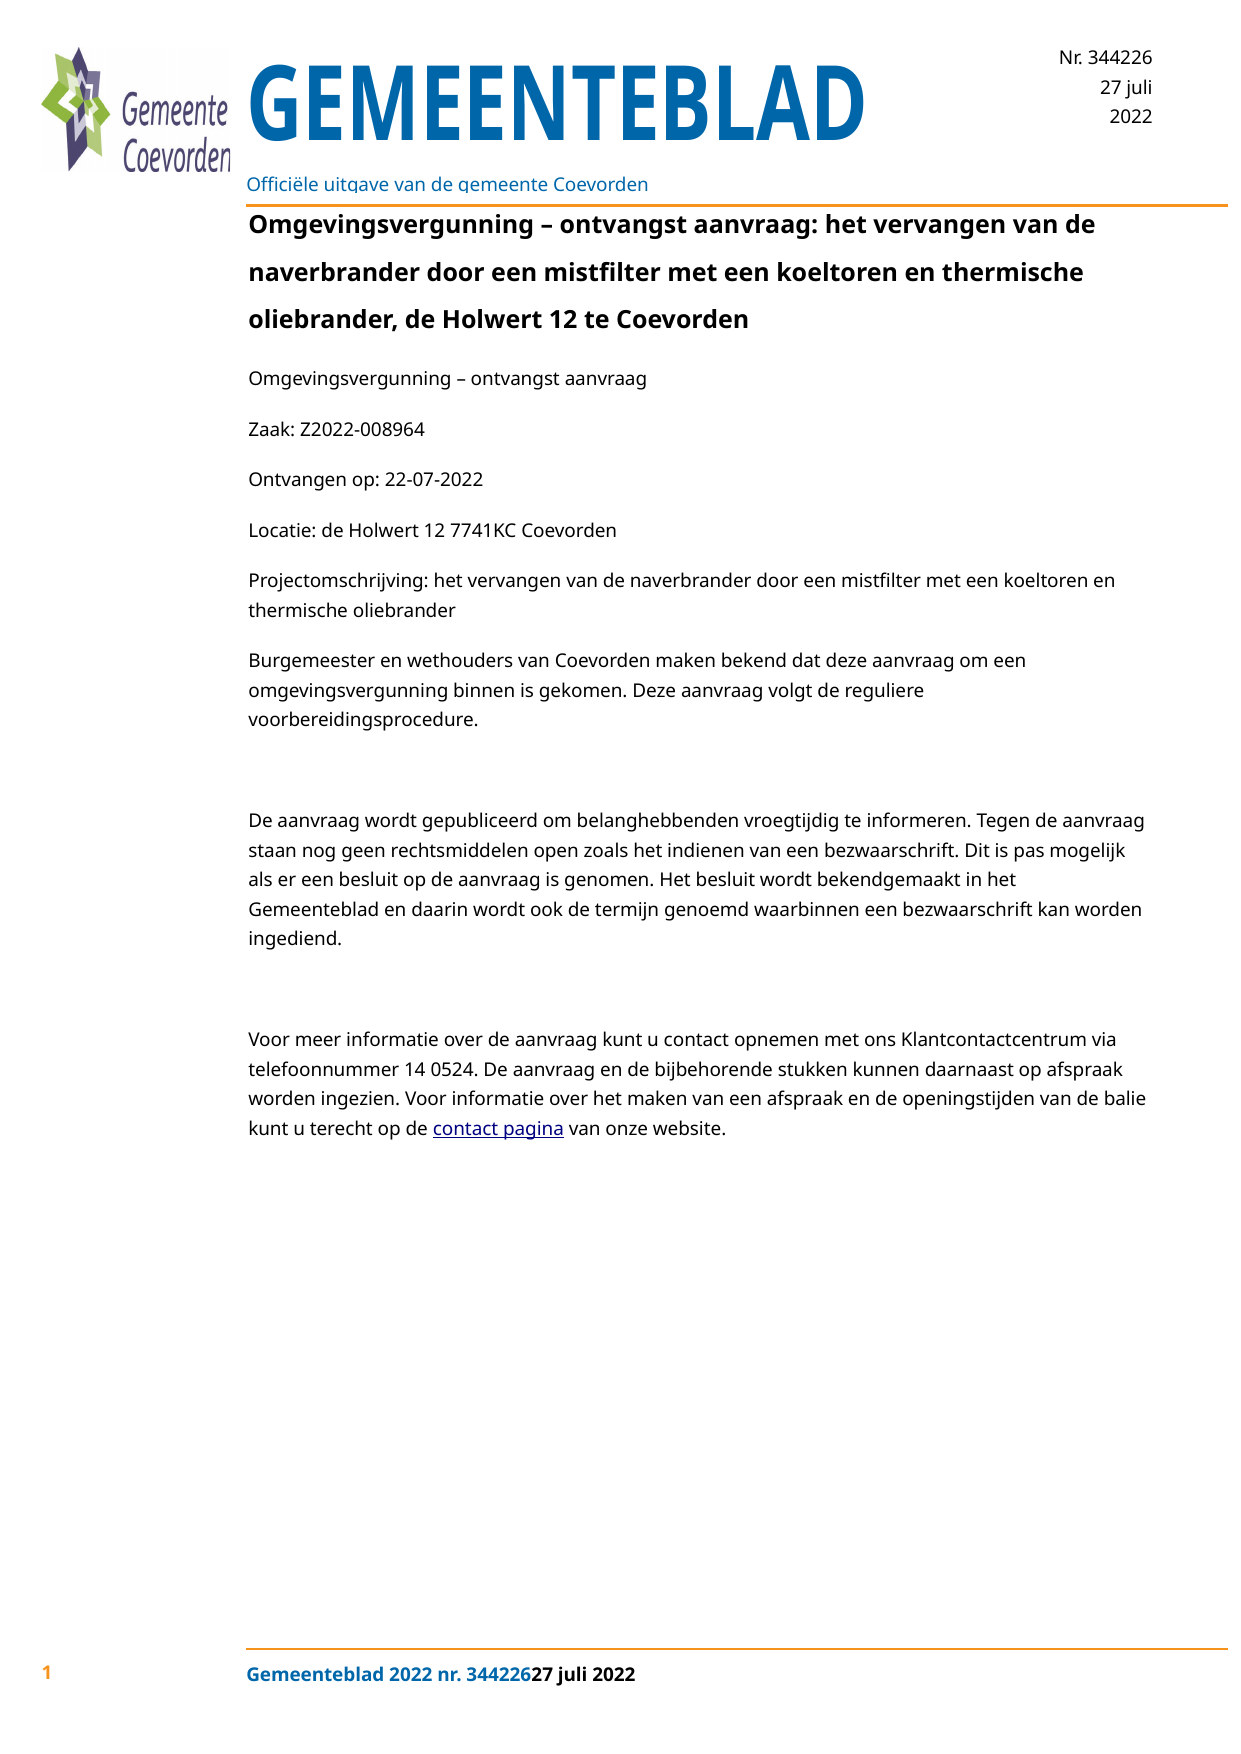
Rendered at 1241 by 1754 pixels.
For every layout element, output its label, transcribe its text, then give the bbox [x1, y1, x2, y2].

text Zaak: Z2022-008964 [248, 416, 1152, 442]
text De aanvraag wordt gepubliceerd om belanghebbenden vroegtijdig te informeren. Tegen de aanvraag staan nog geen rechtsmiddelen open zoals het indienen van een bezwaarschrift. Dit is pas mogelijk als er een besluit op de aanvraag is genomen. Het besluit wordt bekendgemaakt in het Gemeenteblad en daarin wordt ook de termijn genoemd waarbinnen een bezwaarschrift kan worden ingediend. [248, 807, 1152, 951]
text Locatie: de Holwert 12 7741KC Coevorden [248, 517, 1152, 542]
text Omgevingsvergunning – ontvangst aanvraag [248, 366, 1152, 391]
text Voor meer informatie over de aanvraag kunt u contact opnemen met ons Klantcontactcentrum via telefoonnummer 14 0524. De aanvraag en de bijbehorende stukken kunnen daarnaast op afspraak worden ingezien. Voor informatie over het maken van een afspraak en de openingstijden van de balie kunt u terecht op de contact pagina van onze website. [248, 1026, 1152, 1141]
text Ontvangen op: 22-07-2022 [248, 466, 1152, 492]
text Burgemeester en wethouders van Coevorden maken bekend dat deze aanvraag om een omgevingsvergunning binnen is gekomen. Deze aanvraag volgt de reguliere voorbereidingsprocedure. [248, 647, 1152, 732]
text Omgevingsvergunning – ontvangst aanvraag: het vervangen van de naverbrander door een mistfilter met een koeltoren en thermische oliebrander, de Holwert 12 te Coevorden [248, 207, 1152, 336]
text Projectomschrijving: het vervangen van de naverbrander door een mistfilter met een koeltoren en thermische oliebrander [248, 567, 1152, 622]
picture [41, 47, 231, 172]
